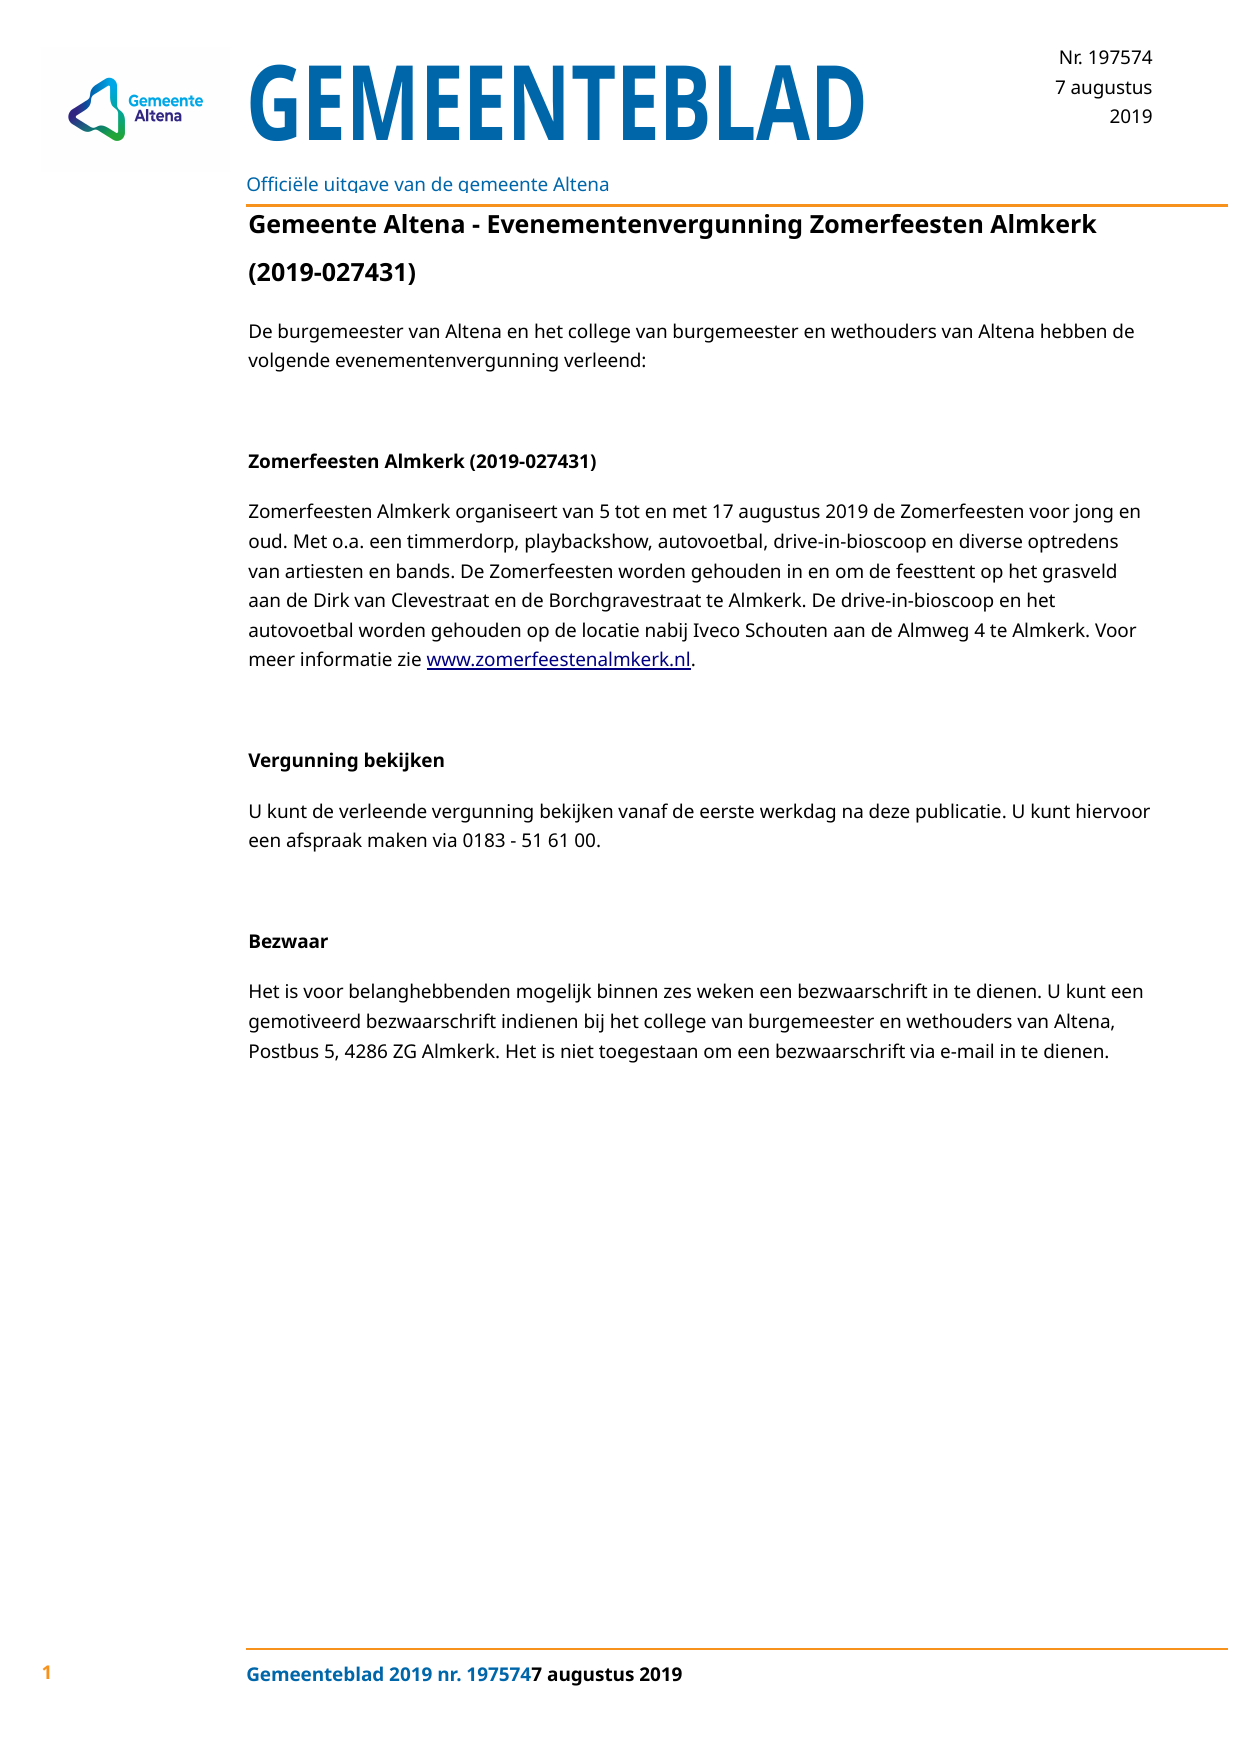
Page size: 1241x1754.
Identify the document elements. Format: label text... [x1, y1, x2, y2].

text De burgemeester van Altena en het college van burgemeester en wethouders van Altena hebben de volgende evenementenvergunning verleend: [248, 318, 1152, 373]
text Zomerfeesten Almkerk organiseert van 5 tot en met 17 augustus 2019 de Zomerfeesten voor jong en oud. Met o.a. een timmerdorp, playbackshow, autovoetbal, drive-in-bioscoop en diverse optredens van artiesten en bands. De Zomerfeesten worden gehouden in en om de feesttent op het grasveld aan de Dirk van Clevestraat en de Borchgravestraat te Almkerk. De drive-in-bioscoop en het autovoetbal worden gehouden op de locatie nabij Iveco Schouten aan de Almweg 4 te Almkerk. Voor meer informatie zie www.zomerfeestenalmkerk.nl. [248, 499, 1152, 672]
picture [41, 47, 231, 172]
text Vergunning bekijken [248, 747, 1152, 773]
text Gemeente Altena - Evenementenvergunning Zomerfeesten Almkerk (2019-027431) [248, 207, 1152, 288]
text U kunt de verleende vergunning bekijken vanaf de eerste werkdag na deze publicatie. U kunt hiervoor een afspraak maken via 0183 - 51 61 00. [248, 798, 1152, 853]
text Zomerfeesten Almkerk (2019-027431) [248, 448, 1152, 474]
text Het is voor belanghebbenden mogelijk binnen zes weken een bezwaarschrift in te dienen. U kunt een gemotiveerd bezwaarschrift indienen bij het college van burgemeester en wethouders van Altena, Postbus 5, 4286 ZG Almkerk. Het is niet toegestaan om een bezwaarschrift via e-mail in te dienen. [248, 979, 1152, 1064]
text Bezwaar [248, 928, 1152, 954]
